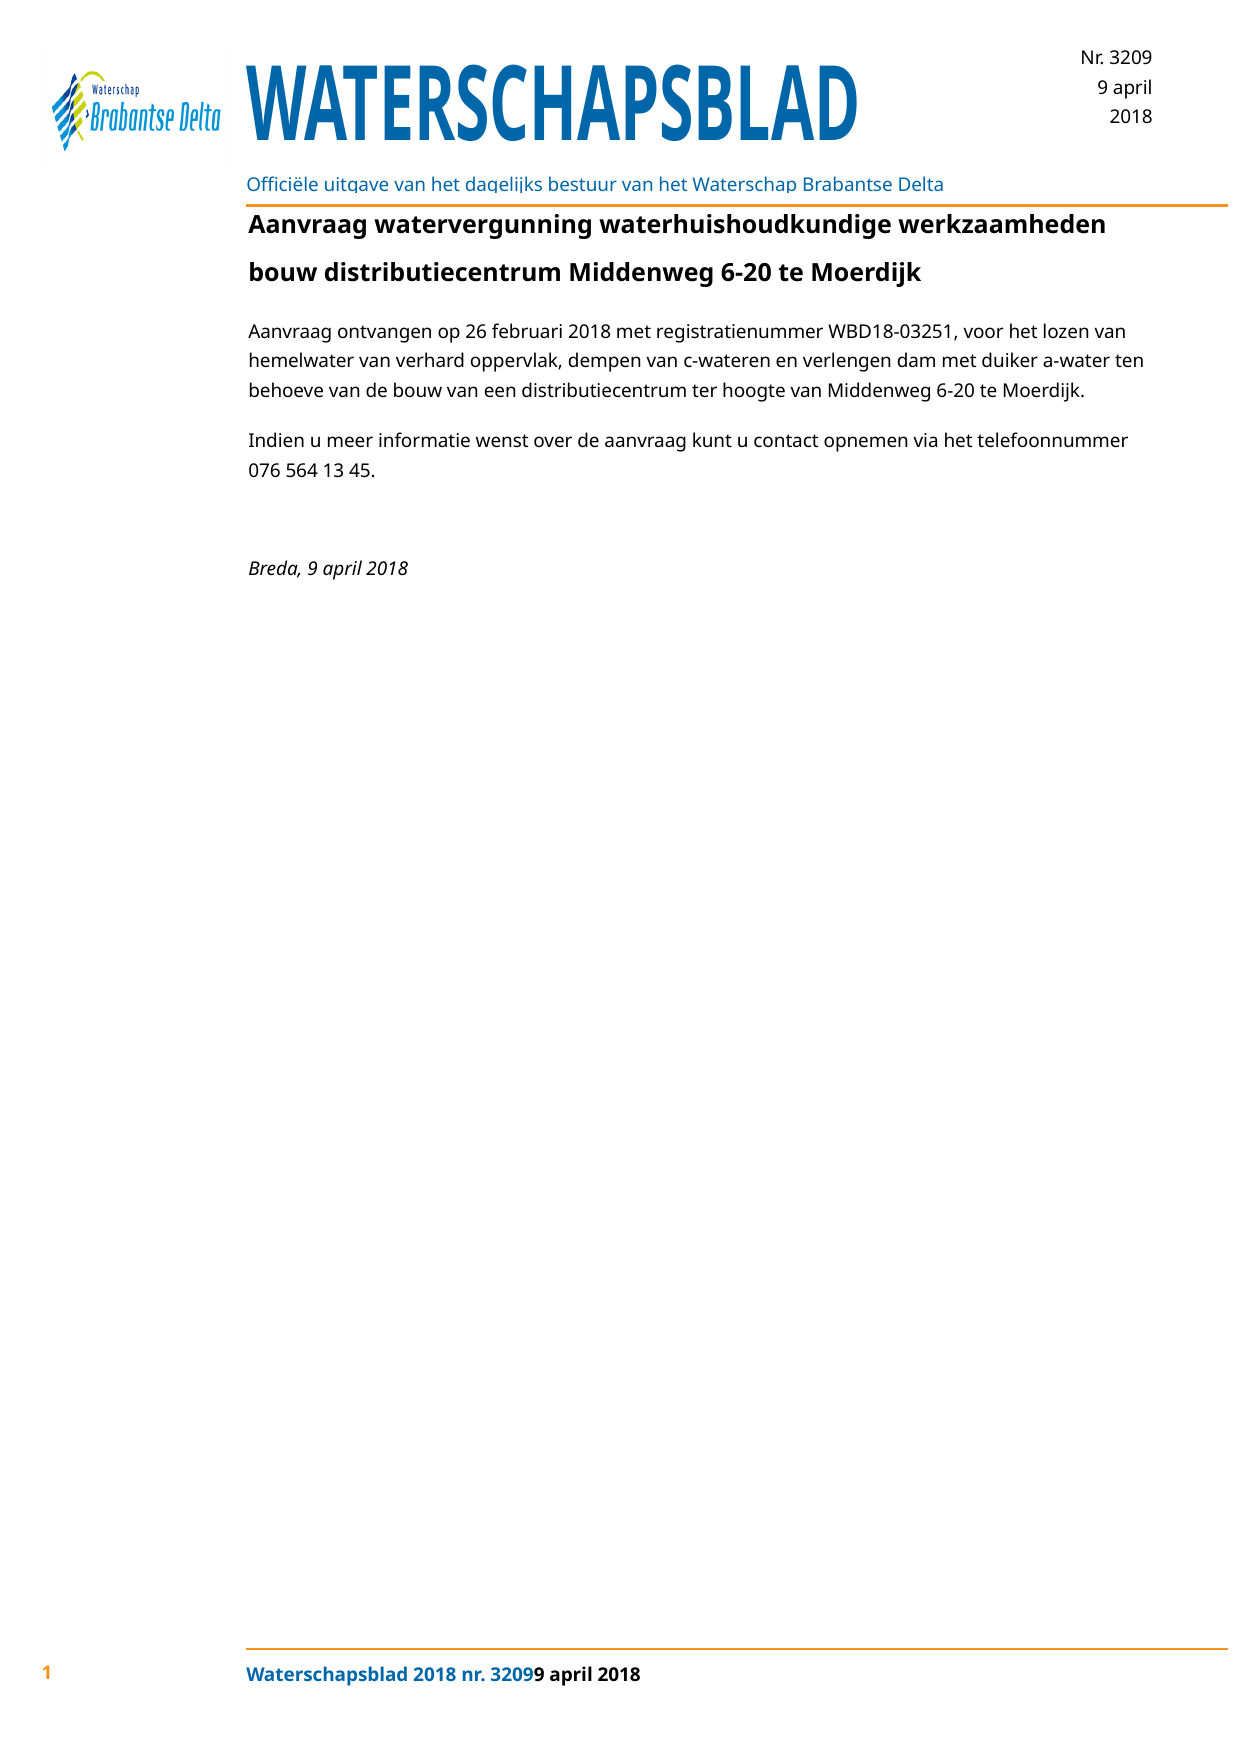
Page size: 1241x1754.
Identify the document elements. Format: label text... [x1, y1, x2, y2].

text Breda, 9 april 2018 [248, 555, 1152, 581]
text Indien u meer informatie wenst over de aanvraag kunt u contact opnemen via het telefoonnummer 076 564 13 45. [248, 427, 1152, 483]
text Aanvraag ontvangen op 26 februari 2018 met registratienummer WBD18-03251, voor het lozen van hemelwater van verhard oppervlak, dempen van c-wateren en verlengen dam met duiker a-water ten behoeve van de bouw van een distributiecentrum ter hoogte van Middenweg 6-20 te Moerdijk. [248, 318, 1152, 403]
picture [41, 47, 231, 172]
text Aanvraag watervergunning waterhuishoudkundige werkzaamheden bouw distributiecentrum Middenweg 6-20 te Moerdijk [248, 207, 1152, 288]
